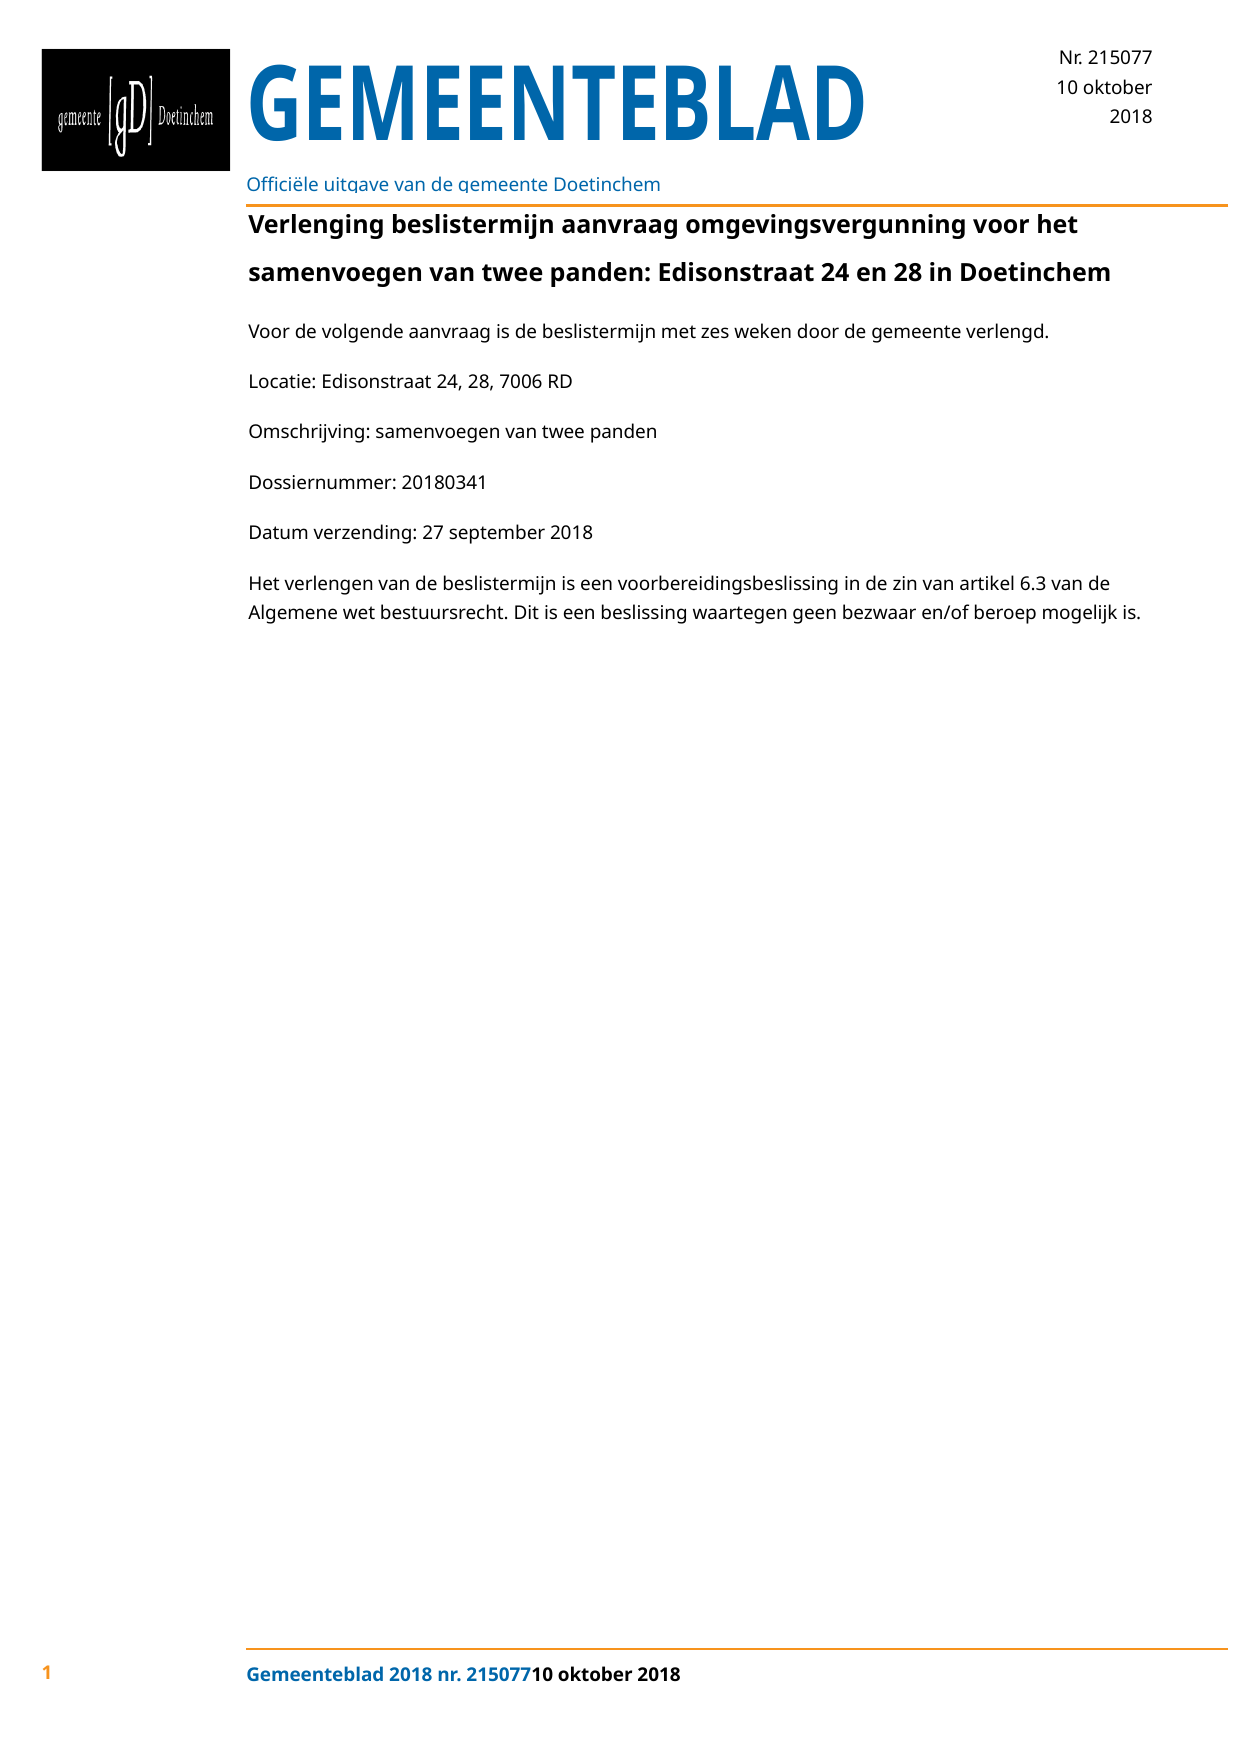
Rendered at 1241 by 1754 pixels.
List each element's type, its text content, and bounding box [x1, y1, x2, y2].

text Datum verzending: 27 september 2018 [248, 519, 1152, 545]
text Het verlengen van de beslistermijn is een voorbereidingsbeslissing in de zin van artikel 6.3 van de Algemene wet bestuursrecht. Dit is een beslissing waartegen geen bezwaar en/of beroep mogelijk is. [248, 570, 1152, 625]
text Locatie: Edisonstraat 24, 28, 7006 RD [248, 368, 1152, 394]
text Omschrijving: samenvoegen van twee panden [248, 419, 1152, 444]
picture [41, 47, 231, 172]
text Dossiernummer: 20180341 [248, 469, 1152, 495]
text Verlenging beslistermijn aanvraag omgevingsvergunning voor het samenvoegen van twee panden: Edisonstraat 24 en 28 in Doetinchem [248, 207, 1152, 288]
text Voor de volgende aanvraag is de beslistermijn met zes weken door de gemeente verlengd. [248, 318, 1152, 344]
